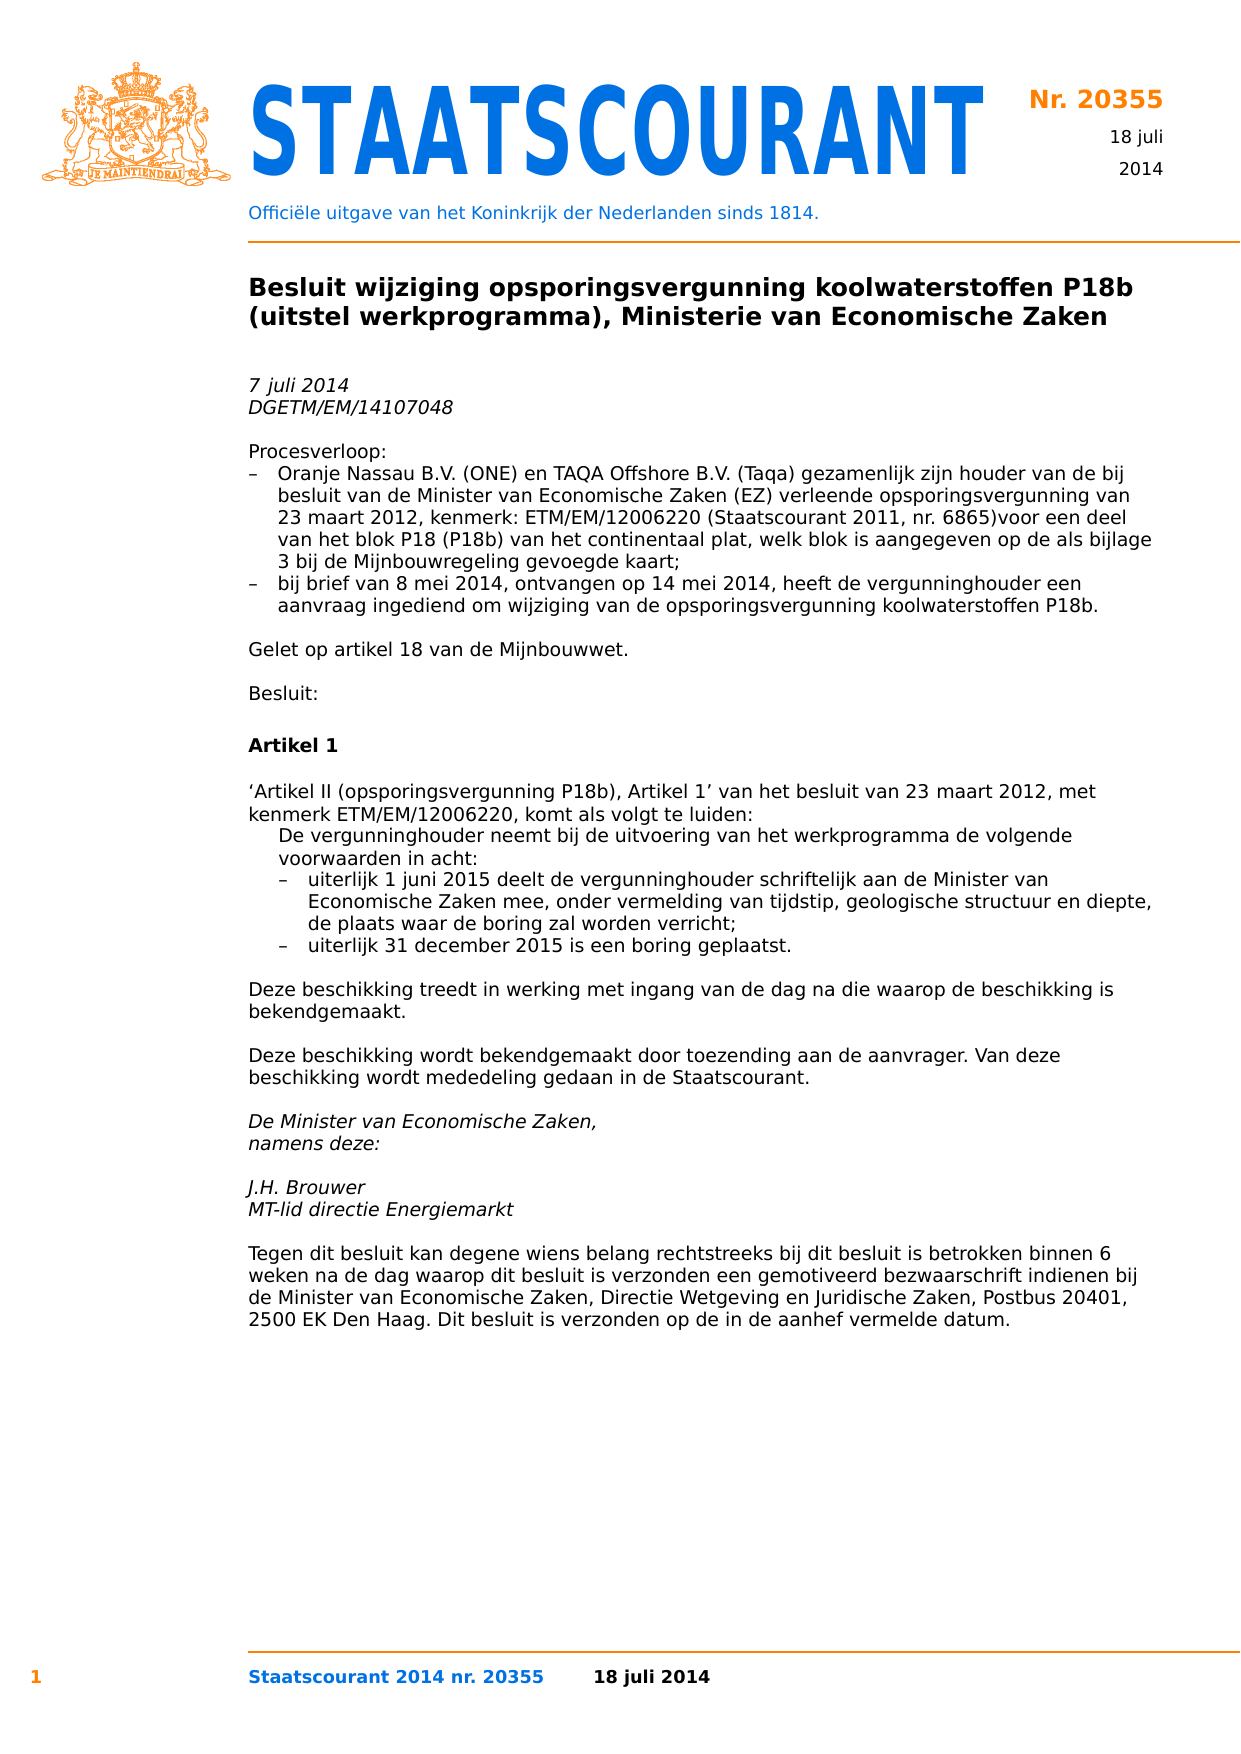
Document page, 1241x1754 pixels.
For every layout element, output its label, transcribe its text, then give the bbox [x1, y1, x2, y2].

text 7 juli 2014 [248, 375, 1163, 397]
table_header STAATSCOURANT [248, 62, 998, 203]
text De vergunninghouder neemt bij de uitvoering van het werkprogramma de volgende voorwaarden in acht: [278, 825, 1163, 869]
text Procesverloop: [248, 441, 1163, 463]
table_cell Officiële uitgave van het Koninkrijk der Nederlanden sinds 1814. [248, 203, 1240, 241]
subtitle Besluit wijziging opsporingsvergunning koolwaterstoffen P18b (uitstel werkprogramma), Ministerie van Economische Zaken [248, 273, 1163, 331]
text ‘Artikel II (opsporingsvergunning P18b), Artikel 1’ van het besluit van 23 maart 2012, met kenmerk ETM/EM/12006220, komt als volgt te luiden: [248, 781, 1163, 825]
text Deze beschikking treedt in werking met ingang van de dag na die waarop de beschikking is bekendgemaakt. [248, 979, 1163, 1023]
text – uiterlijk 31 december 2015 is een boring geplaatst. [278, 935, 1163, 957]
text Tegen dit besluit kan degene wiens belang rechtstreeks bij dit besluit is betrokken binnen 6 weken na de dag waarop dit besluit is verzonden een gemotiveerd bezwaarschrift indienen bij de Minister van Economische Zaken, Directie Wetgeving en Juridische Zaken, Postbus 20401, 2500 EK Den Haag. Dit besluit is verzonden op de in de aanhef vermelde datum. [248, 1243, 1163, 1331]
text DGETM/EM/14107048 [248, 397, 1163, 419]
table_cell 18 juli [998, 121, 1240, 153]
table_header Nr. 20355 [998, 62, 1240, 121]
text De Minister van Economische Zaken, namens deze: J.H. Brouwer MT-lid directie Energiemarkt [248, 1111, 1163, 1221]
subtitle Artikel 1 [248, 734, 1163, 756]
text – uiterlijk 1 juni 2015 deelt de vergunninghouder schriftelijk aan de Minister van Economische Zaken mee, onder vermelding van tijdstip, geologische structuur en diepte, de plaats waar de boring zal worden verricht; [278, 869, 1163, 935]
text – bij brief van 8 mei 2014, ontvangen op 14 mei 2014, heeft de vergunninghouder een aanvraag ingediend om wijziging van de opsporingsvergunning koolwaterstoffen P18b. [248, 573, 1163, 617]
picture [41, 62, 231, 186]
text Deze beschikking wordt bekendgemaakt door toezending aan de aanvrager. Van deze beschikking wordt mededeling gedaan in de Staatscourant. [248, 1045, 1163, 1089]
text – Oranje Nassau B.V. (ONE) en TAQA Offshore B.V. (Taqa) gezamenlijk zijn houder van de bij besluit van de Minister van Economische Zaken (EZ) verleende opsporingsvergunning van 23 maart 2012, kenmerk: ETM/EM/12006220 (Staatscourant 2011, nr. 6865)voor een deel van het blok P18 (P18b) van het continentaal plat, welk blok is aangegeven op de als bijlage 3 bij de Mijnbouwregeling gevoegde kaart; [248, 463, 1163, 573]
text Gelet op artikel 18 van de Mijnbouwwet. [248, 639, 1163, 661]
table_header [25, 62, 248, 241]
table_cell 2014 [998, 153, 1240, 203]
text Besluit: [248, 682, 1163, 704]
